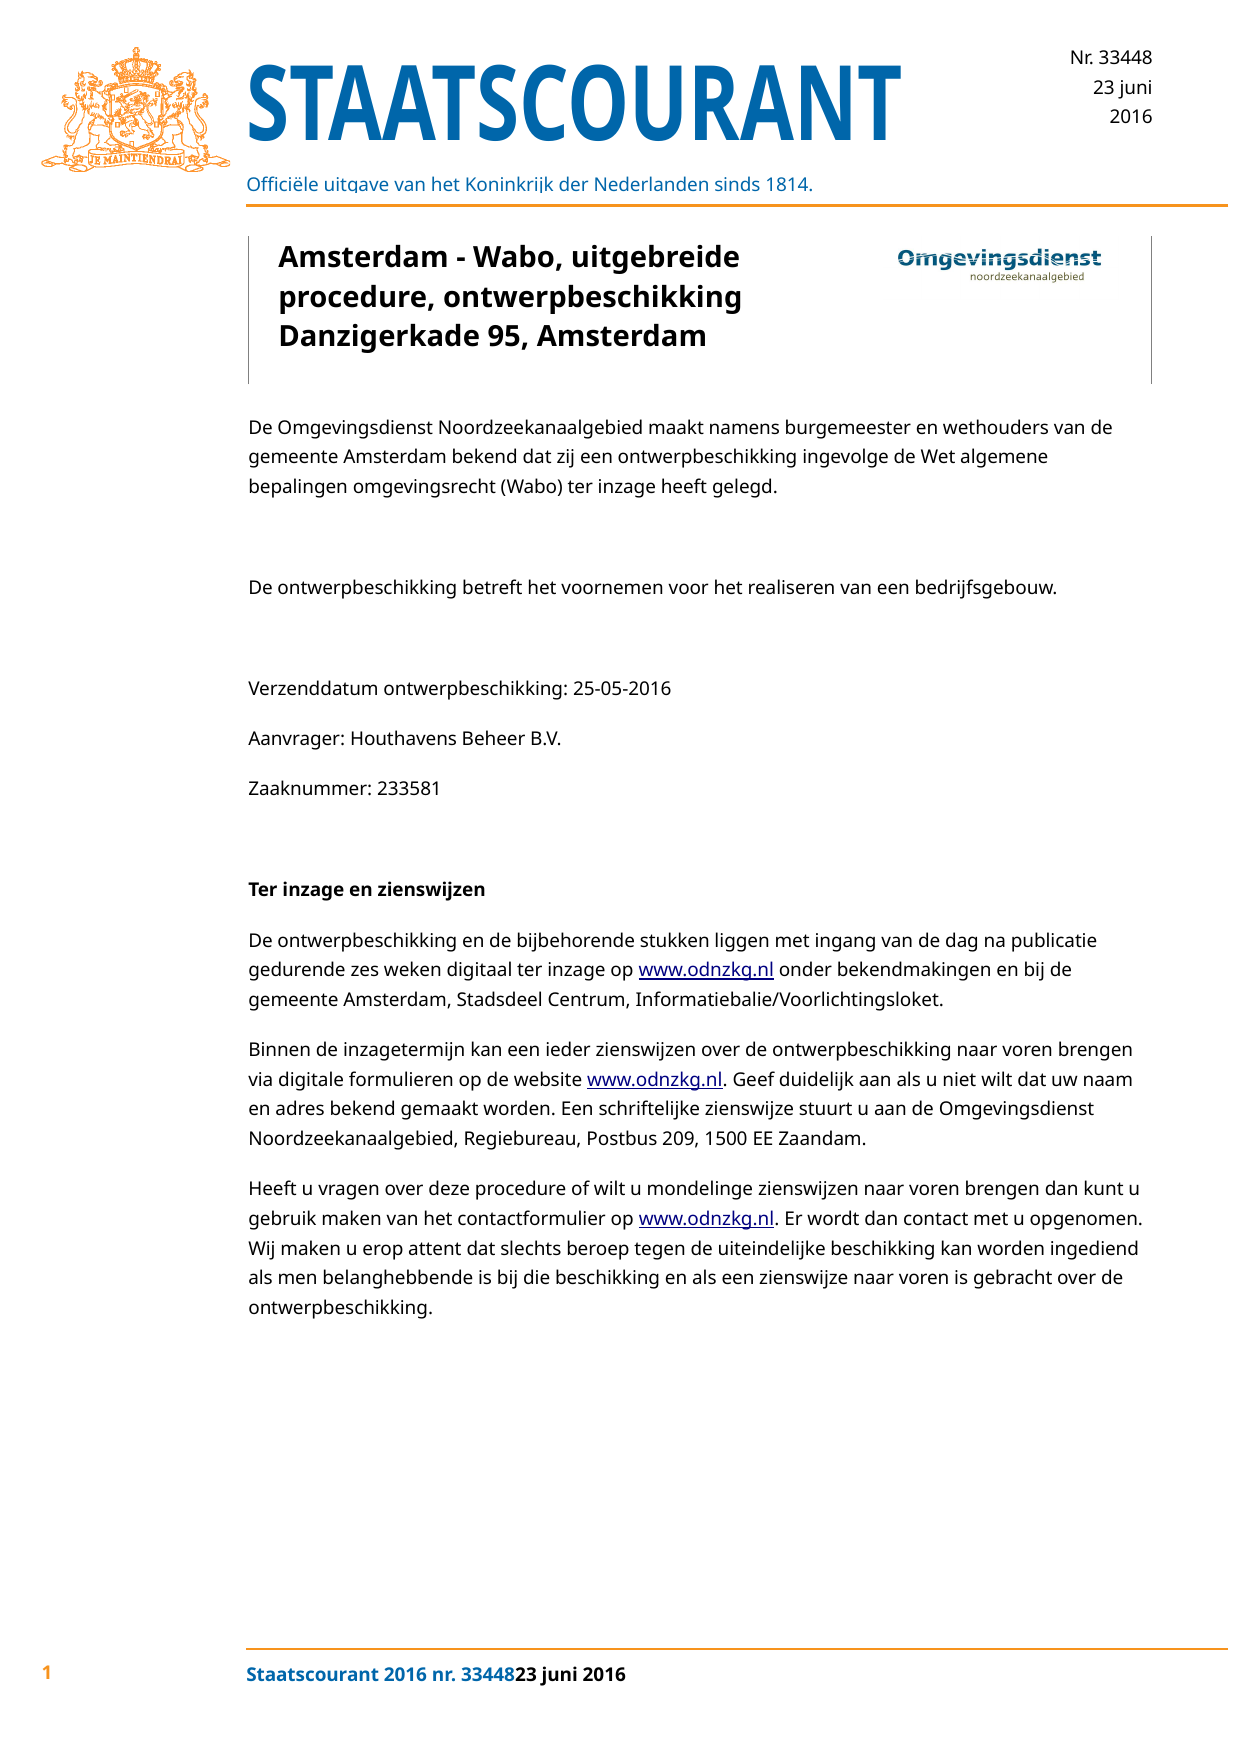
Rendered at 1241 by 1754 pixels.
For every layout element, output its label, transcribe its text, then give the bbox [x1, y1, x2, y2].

text De ontwerpbeschikking betreft het voornemen voor het realiseren van een bedrijfsgebouw. [248, 574, 1152, 600]
text Verzenddatum ontwerpbeschikking: 25-05-2016 [248, 675, 1152, 701]
text Aanvrager: Houthavens Beheer B.V. [248, 725, 1152, 751]
text Zaaknummer: 233581 [248, 776, 1152, 801]
table_header [850, 236, 1151, 384]
picture [41, 47, 231, 172]
text Ter inzage en zienswijzen [248, 876, 1152, 902]
text Binnen de inzagetermijn kan een ieder zienswijzen over de ontwerpbeschikking naar voren brengen via digitale formulieren op de website www.odnzkg.nl. Geef duidelijk aan als u niet wilt dat uw naam en adres bekend gemaakt worden. Een schriftelijke zienswijze stuurt u aan de Omgevingsdienst Noordzeekanaalgebied, Regiebureau, Postbus 209, 1500 EE Zaandam. [248, 1036, 1152, 1151]
text De Omgevingsdienst Noordzeekanaalgebied maakt namens burgemeester en wethouders van de gemeente Amsterdam bekend dat zij een ontwerpbeschikking ingevolge de Wet algemene bepalingen omgevingsrecht (Wabo) ter inzage heeft gelegd. [248, 414, 1152, 499]
table_header Amsterdam - Wabo, uitgebreide procedure, ontwerpbeschikking Danzigerkade 95, Amsterdam [249, 236, 850, 384]
picture [882, 236, 1119, 300]
text De ontwerpbeschikking en de bijbehorende stukken liggen met ingang van de dag na publicatie gedurende zes weken digitaal ter inzage op www.odnzkg.nl onder bekendmakingen en bij de gemeente Amsterdam, Stadsdeel Centrum, Informatiebalie/Voorlichtingsloket. [248, 927, 1152, 1012]
text Heeft u vragen over deze procedure of wilt u mondelinge zienswijzen naar voren brengen dan kunt u gebruik maken van het contactformulier op www.odnzkg.nl. Er wordt dan contact met u opgenomen. Wij maken u erop attent dat slechts beroep tegen de uiteindelijke beschikking kan worden ingediend als men belanghebbende is bij die beschikking en als een zienswijze naar voren is gebracht over de ontwerpbeschikking. [248, 1176, 1152, 1320]
